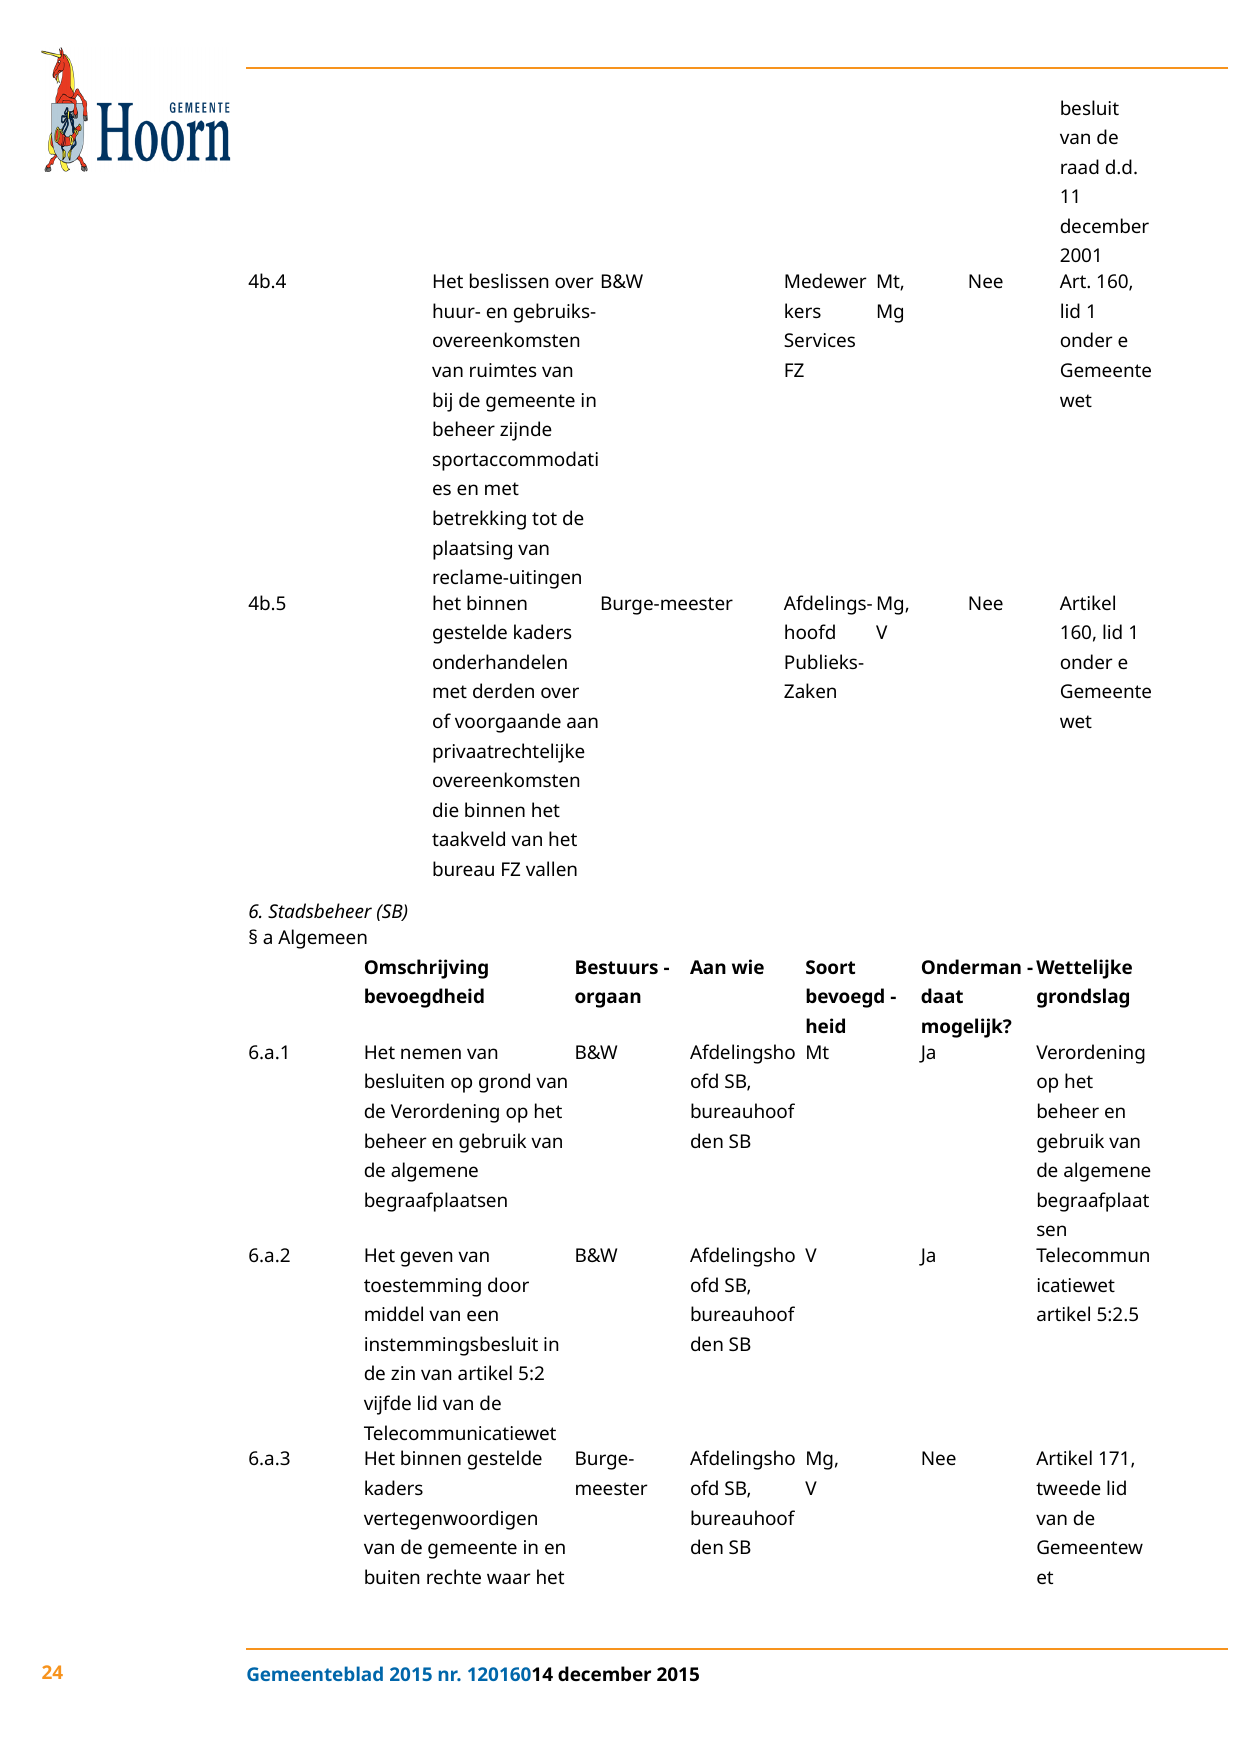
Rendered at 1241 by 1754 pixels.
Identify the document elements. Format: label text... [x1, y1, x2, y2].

table_cell [340, 95, 600, 268]
table_cell Afdelingshoofd SB, bureauhoofden SB [690, 1039, 805, 1242]
table_cell Het beslissen over huur- en gebruiks-overeenkomsten van ruimtes van bij de gemeente in beheer zijnde sportaccommodaties en met betrekking tot de plaatsing van reclame-uitingen [432, 269, 600, 590]
table_header [248, 954, 363, 1039]
table_cell Art. 160, lid 1 onder e Gemeentewet [1060, 269, 1152, 590]
table_cell Ja [921, 1039, 1036, 1242]
table_cell B&W [574, 1039, 690, 1242]
table_header Aan wie [690, 954, 805, 1039]
table_header Soort bevoegd - heid [805, 954, 921, 1039]
table_cell [600, 95, 692, 268]
table_cell Mt, Mg [876, 269, 968, 590]
table_cell Mg, V [805, 1446, 921, 1589]
table_cell Nee [968, 269, 1059, 590]
table_cell Ja [921, 1242, 1036, 1446]
table_cell Telecommunicatiewet artikel 5:2.5 [1036, 1242, 1152, 1446]
table_cell Nee [921, 1446, 1036, 1589]
table_cell V [805, 1242, 921, 1446]
table_cell B&W [600, 269, 784, 590]
table_cell [876, 95, 968, 268]
table_cell Mt [805, 1039, 921, 1242]
table_cell Medewerkers Services FZ [784, 269, 876, 590]
table_cell [248, 95, 340, 268]
table_cell 6.a.1 [248, 1039, 363, 1242]
table_header Omschrijving bevoegdheid [364, 954, 574, 1039]
table_cell Afdelingshoofd SB, bureauhoofden SB [690, 1446, 805, 1589]
table_cell Het nemen van besluiten op grond van de Verordening op het beheer en gebruik van de algemene begraafplaatsen [364, 1039, 574, 1242]
table_cell Burge-meester [574, 1446, 690, 1589]
table_cell Nee [968, 590, 1059, 882]
table_cell Het binnen gestelde kaders vertegenwoordigen van de gemeente in en buiten rechte waar het [364, 1446, 574, 1589]
table_header Wettelijke grondslag [1036, 954, 1152, 1039]
table_cell B&W [574, 1242, 690, 1446]
table_cell [692, 95, 876, 268]
table_cell Mg, V [876, 590, 968, 882]
text § a Algemeen [248, 924, 1152, 950]
table_cell 4b.4 [248, 269, 432, 590]
table_cell Het geven van toestemming door middel van een instemmingsbesluit in de zin van artikel 5:2 vijfde lid van de Telecommunicatiewet [364, 1242, 574, 1446]
table_header Bestuurs - orgaan [574, 954, 690, 1039]
table_cell 6.a.2 [248, 1242, 363, 1446]
table_cell Afdelingshoofd SB, bureauhoofden SB [690, 1242, 805, 1446]
table_cell Artikel 171, tweede lid van de Gemeentewet [1036, 1446, 1152, 1589]
table_cell [968, 95, 1059, 268]
table_cell besluit van de raad d.d. 11 december 2001 [1060, 95, 1152, 268]
table_cell Artikel 160, lid 1 onder e Gemeentewet [1060, 590, 1152, 882]
table_cell 4b.5 [248, 590, 432, 882]
text 6. Stadsbeheer (SB) [248, 899, 1152, 924]
table_cell het binnen gestelde kaders onderhandelen met derden over of voorgaande aan privaatrechtelijke overeenkomsten die binnen het taakveld van het bureau FZ vallen [432, 590, 600, 882]
table_cell Afdelings-hoofd Publieks-Zaken [784, 590, 876, 882]
table_cell Verordening op het beheer en gebruik van de algemene begraafplaatsen [1036, 1039, 1152, 1242]
picture [41, 47, 231, 172]
table_cell 6.a.3 [248, 1446, 363, 1589]
table_cell Burge-meester [600, 590, 784, 882]
table_header Onderman - daat mogelijk? [921, 954, 1036, 1039]
